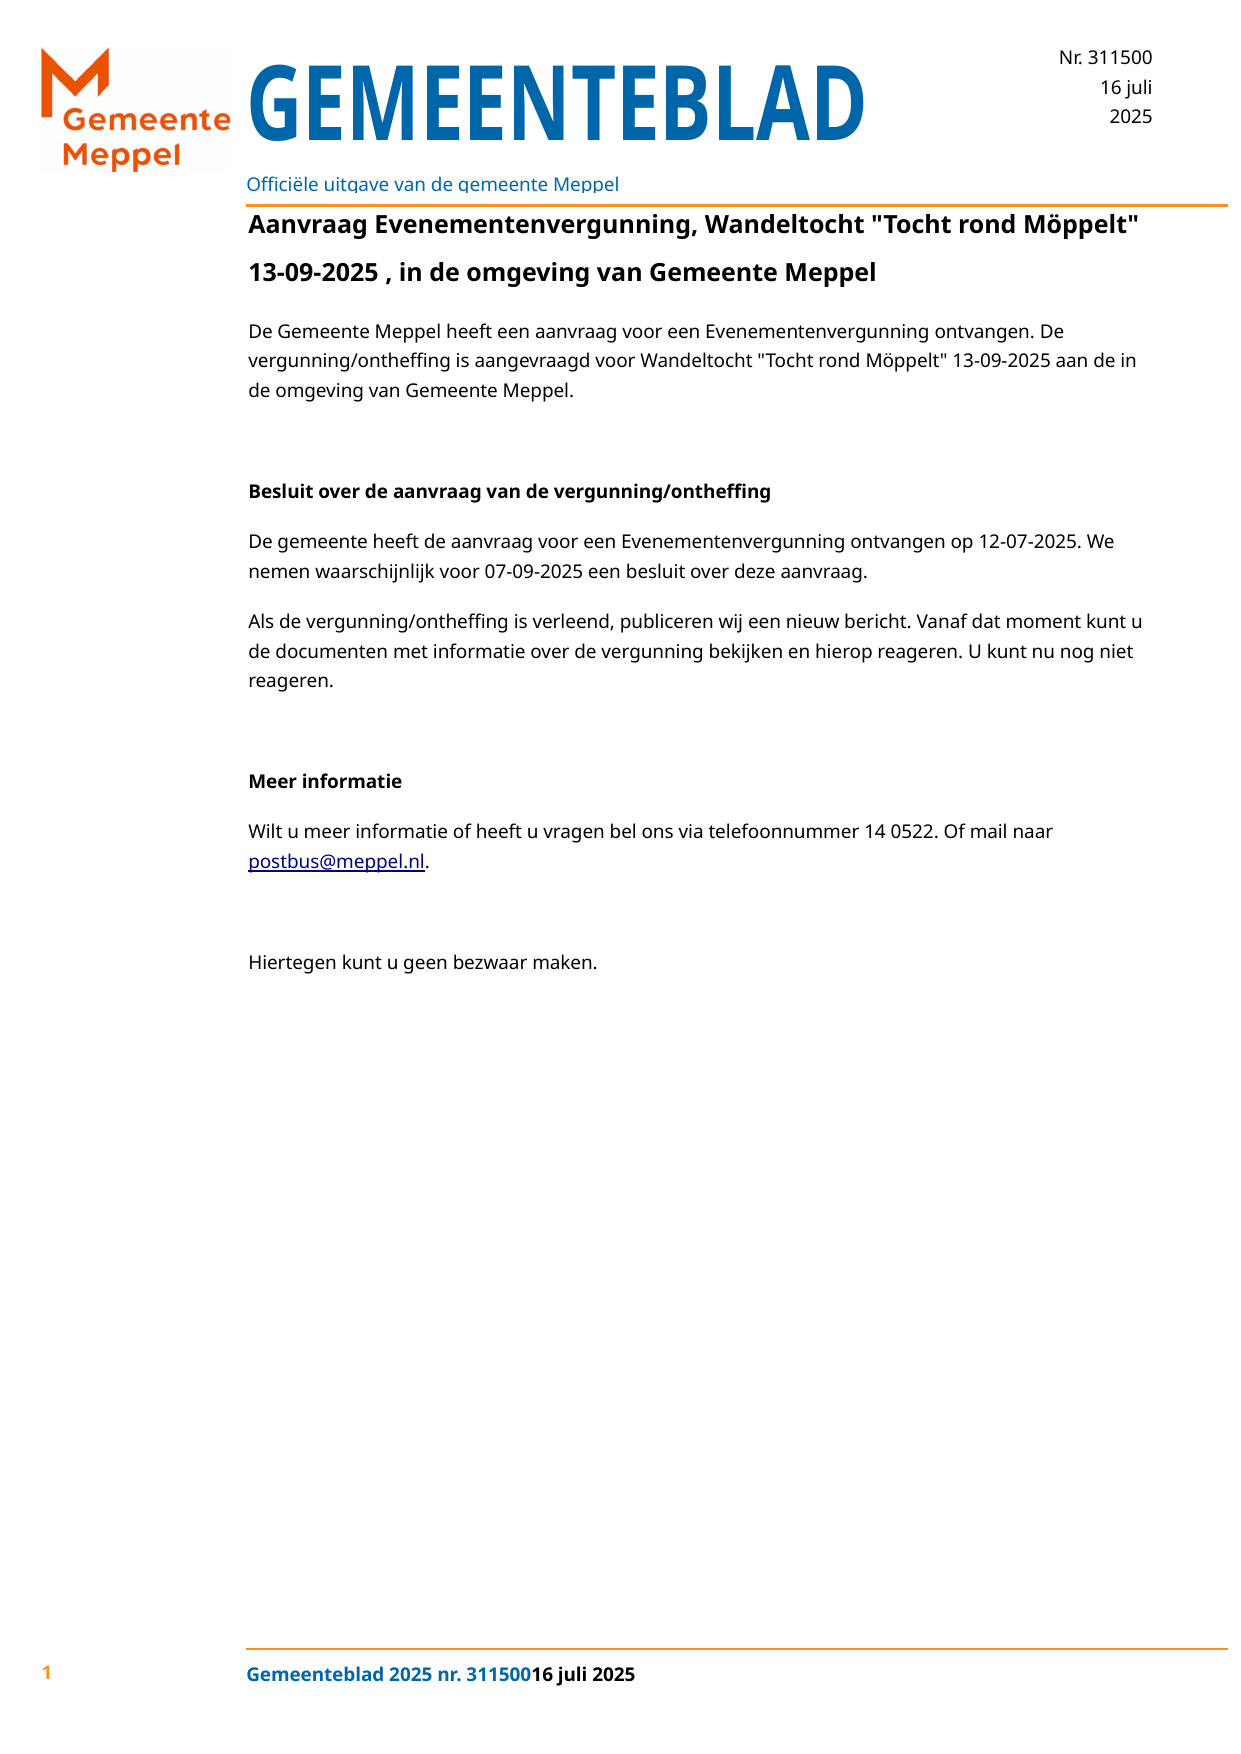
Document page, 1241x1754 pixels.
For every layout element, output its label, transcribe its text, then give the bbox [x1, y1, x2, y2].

text Hiertegen kunt u geen bezwaar maken. [248, 949, 1152, 975]
text Wilt u meer informatie of heeft u vragen bel ons via telefoonnummer 14 0522. Of mail naar postbus@meppel.nl. [248, 819, 1152, 874]
text De Gemeente Meppel heeft een aanvraag voor een Evenementenvergunning ontvangen. De vergunning/ontheffing is aangevraagd voor Wandeltocht "Tocht rond Möppelt" 13-09-2025 aan de in de omgeving van Gemeente Meppel. [248, 318, 1152, 403]
text Besluit over de aanvraag van de vergunning/ontheffing [248, 478, 1152, 504]
text Als de vergunning/ontheffing is verleend, publiceren wij een nieuw bericht. Vanaf dat moment kunt u de documenten met informatie over de vergunning bekijken en hierop reageren. U kunt nu nog niet reageren. [248, 608, 1152, 693]
text Meer informatie [248, 768, 1152, 794]
text Aanvraag Evenementenvergunning, Wandeltocht "Tocht rond Möppelt" 13-09-2025 , in de omgeving van Gemeente Meppel [248, 207, 1152, 288]
text De gemeente heeft de aanvraag voor een Evenementenvergunning ontvangen op 12-07-2025. We nemen waarschijnlijk voor 07-09-2025 een besluit over deze aanvraag. [248, 528, 1152, 584]
picture [41, 47, 231, 172]
